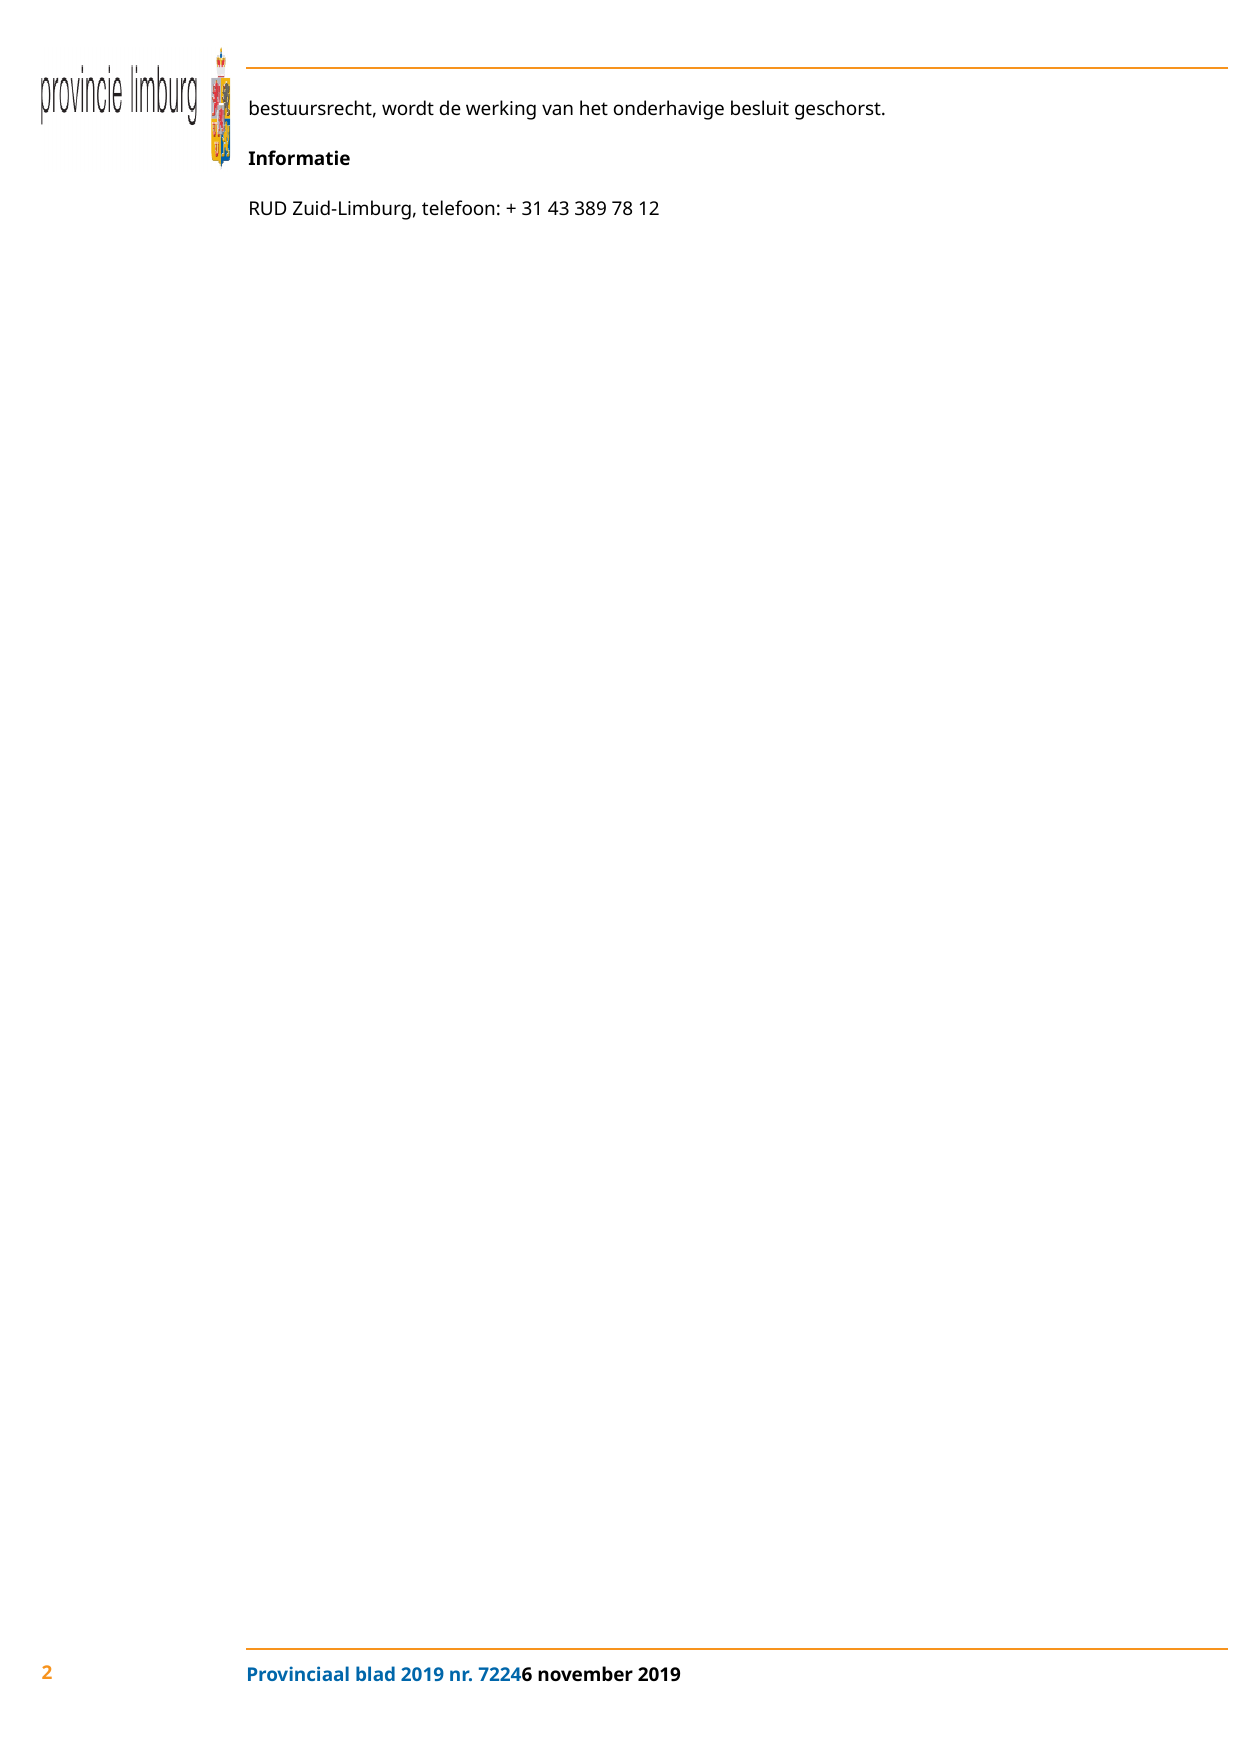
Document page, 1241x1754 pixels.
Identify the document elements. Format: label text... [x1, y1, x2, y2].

picture [41, 47, 231, 172]
text Informatie [248, 145, 1152, 171]
text RUD Zuid-Limburg, telefoon: + 31 43 389 78 12 [248, 196, 1152, 221]
text bestuursrecht, wordt de werking van het onderhavige besluit geschorst. [248, 95, 1152, 121]
